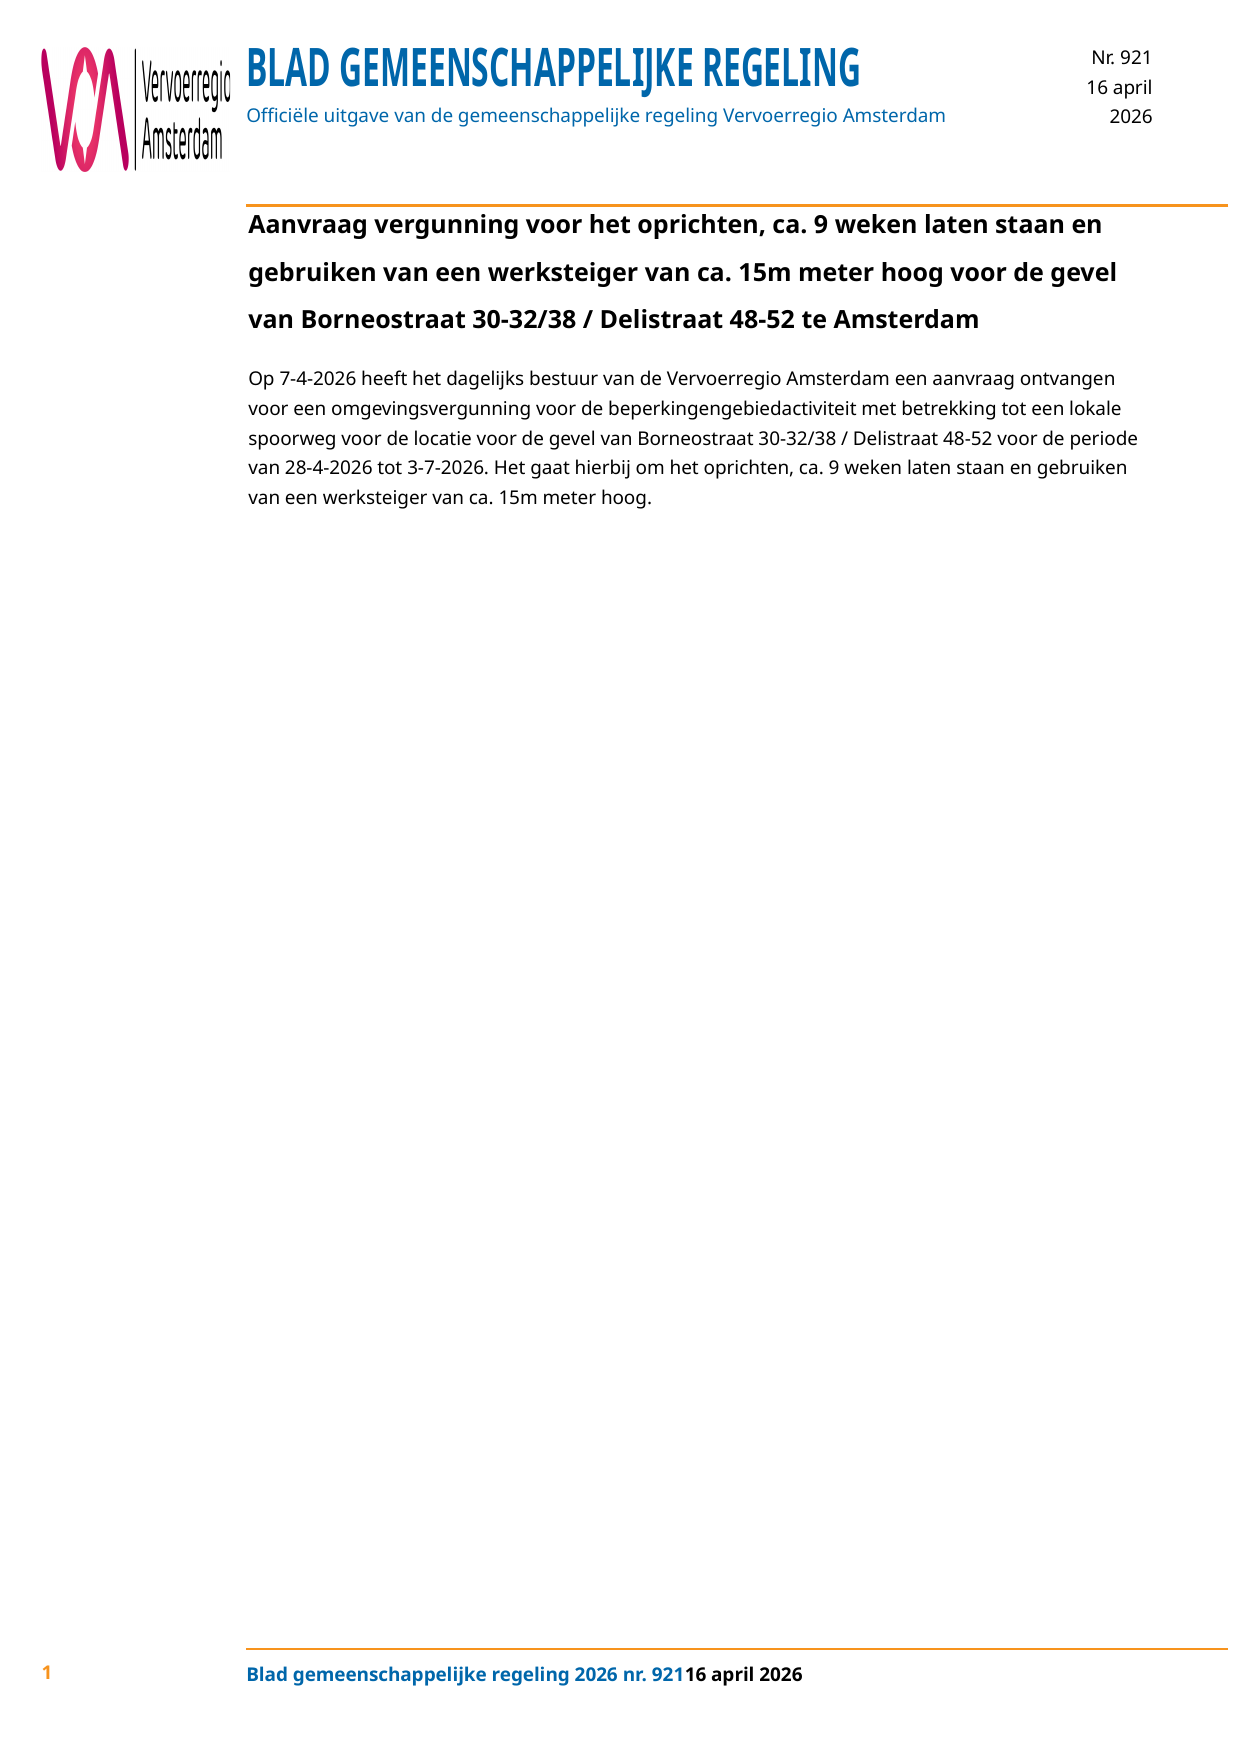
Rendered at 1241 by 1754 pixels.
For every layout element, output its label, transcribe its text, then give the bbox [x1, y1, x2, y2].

text Aanvraag vergunning voor het oprichten, ca. 9 weken laten staan en gebruiken van een werksteiger van ca. 15m meter hoog voor de gevel van Borneostraat 30-32/38 / Delistraat 48-52 te Amsterdam [248, 207, 1152, 336]
text Op 7-4-2026 heeft het dagelijks bestuur van de Vervoerregio Amsterdam een aanvraag ontvangen voor een omgevingsvergunning voor de beperkingengebiedactiviteit met betrekking tot een lokale spoorweg voor de locatie voor de gevel van Borneostraat 30-32/38 / Delistraat 48-52 voor de periode van 28-4-2026 tot 3-7-2026. Het gaat hierbij om het oprichten, ca. 9 weken laten staan en gebruiken van een werksteiger van ca. 15m meter hoog. [248, 366, 1152, 509]
picture [41, 47, 231, 172]
